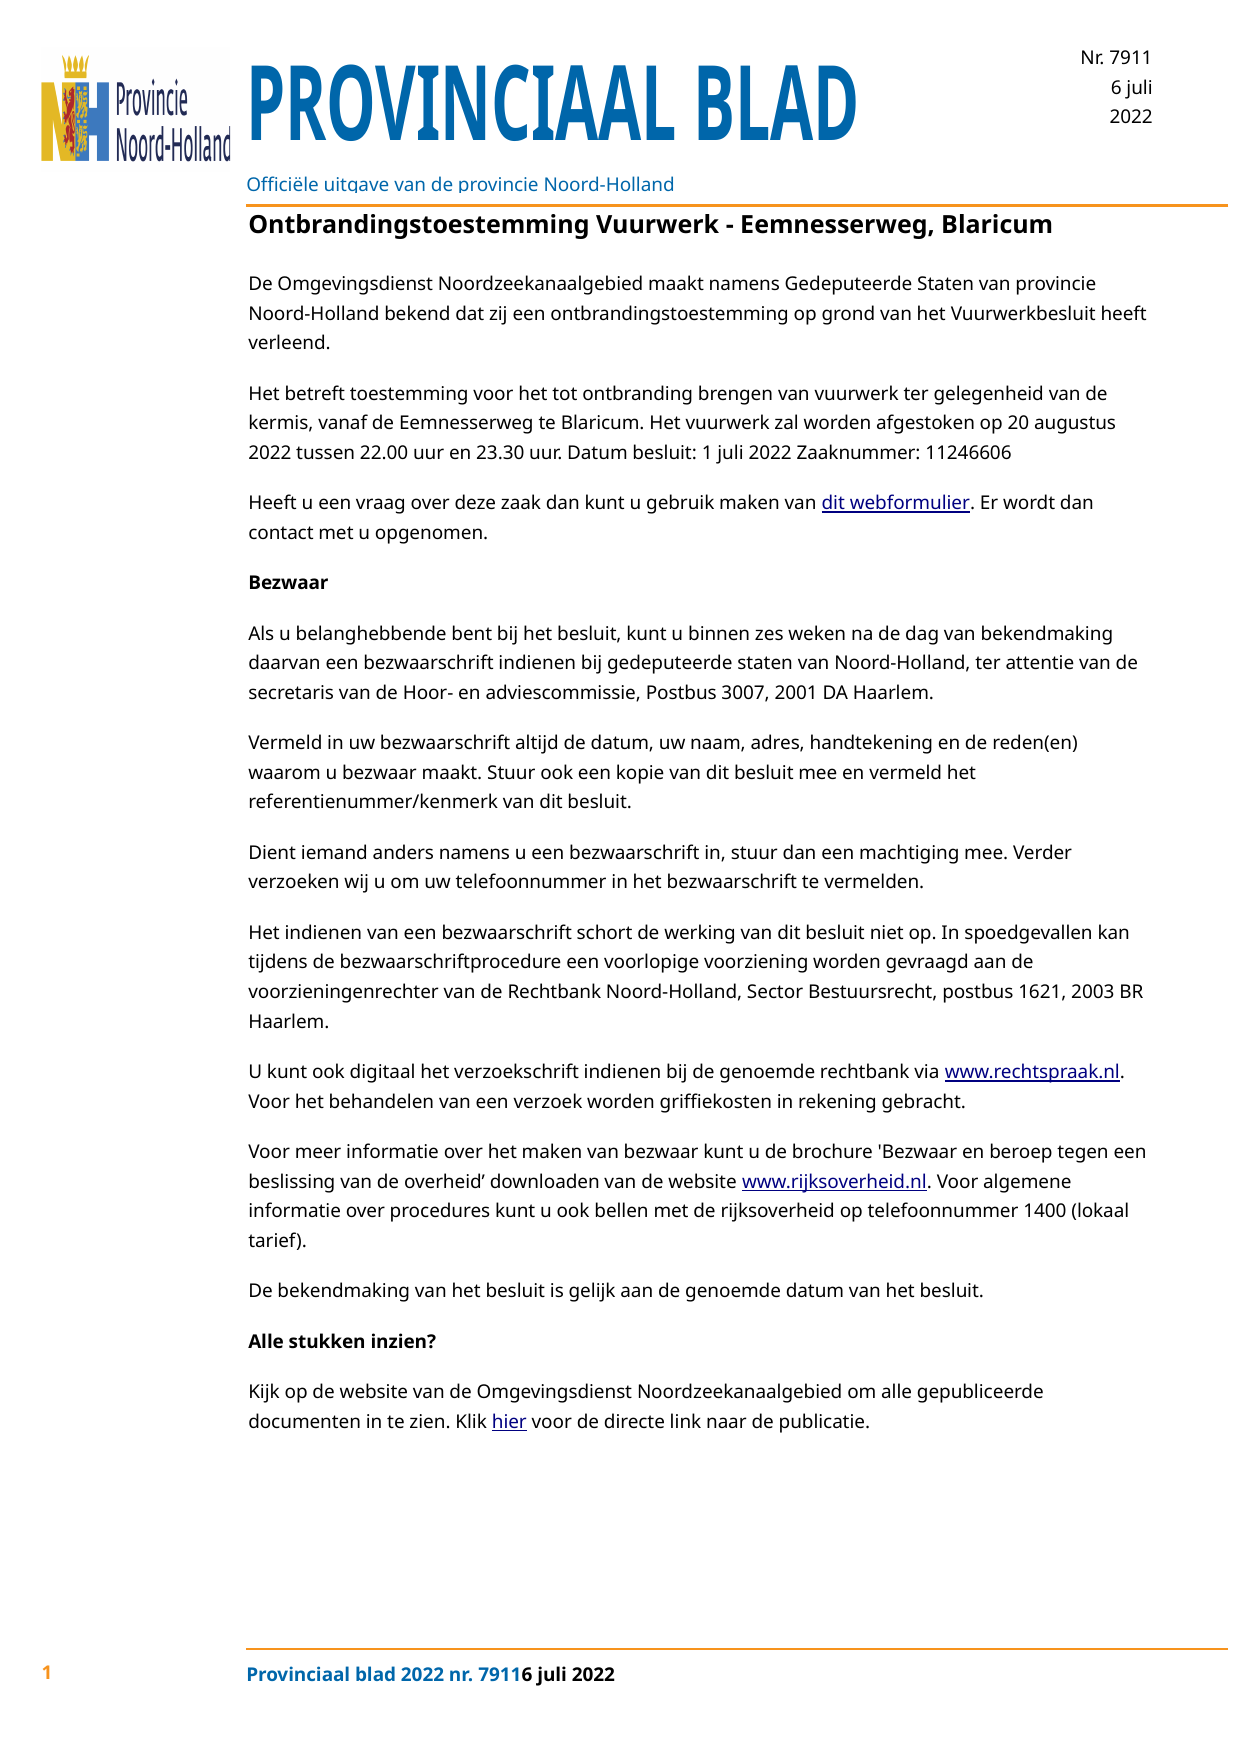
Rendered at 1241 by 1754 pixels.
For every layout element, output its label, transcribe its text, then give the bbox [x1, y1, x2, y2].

text U kunt ook digitaal het verzoekschrift indienen bij de genoemde rechtbank via www.rechtspraak.nl. Voor het behandelen van een verzoek worden griffiekosten in rekening gebracht. [248, 1058, 1152, 1113]
text De bekendmaking van het besluit is gelijk aan de genoemde datum van het besluit. [248, 1277, 1152, 1303]
text Kijk op de website van de Omgevingsdienst Noordzeekanaalgebied om alle gepubliceerde documenten in te zien. Klik hier voor de directe link naar de publicatie. [248, 1378, 1152, 1433]
text Het betreft toestemming voor het tot ontbranding brengen van vuurwerk ter gelegenheid van de kermis, vanaf de Eemnesserweg te Blaricum. Het vuurwerk zal worden afgestoken op 20 augustus 2022 tussen 22.00 uur en 23.30 uur. Datum besluit: 1 juli 2022 Zaaknummer: 11246606 [248, 380, 1152, 465]
text De Omgevingsdienst Noordzeekanaalgebied maakt namens Gedeputeerde Staten van provincie Noord-Holland bekend dat zij een ontbrandingstoestemming op grond van het Vuurwerkbesluit heeft verleend. [248, 270, 1152, 355]
text Dient iemand anders namens u een bezwaarschrift in, stuur dan een machtiging mee. Verder verzoeken wij u om uw telefoonnummer in het bezwaarschrift te vermelden. [248, 839, 1152, 894]
text Ontbrandingstoestemming Vuurwerk - Eemnesserweg, Blaricum [248, 207, 1152, 241]
text Alle stukken inzien? [248, 1328, 1152, 1353]
text Het indienen van een bezwaarschrift schort de werking van dit besluit niet op. In spoedgevallen kan tijdens de bezwaarschriftprocedure een voorlopige voorziening worden gevraagd aan de voorzieningenrechter van de Rechtbank Noord-Holland, Sector Bestuursrecht, postbus 1621, 2003 BR Haarlem. [248, 919, 1152, 1033]
text Bezwaar [248, 569, 1152, 595]
picture [41, 47, 231, 172]
text Als u belanghebbende bent bij het besluit, kunt u binnen zes weken na de dag van bekendmaking daarvan een bezwaarschrift indienen bij gedeputeerde staten van Noord-Holland, ter attentie van de secretaris van de Hoor- en adviescommissie, Postbus 3007, 2001 DA Haarlem. [248, 620, 1152, 705]
text Voor meer informatie over het maken van bezwaar kunt u de brochure 'Bezwaar en beroep tegen een beslissing van de overheid’ downloaden van de website www.rijksoverheid.nl. Voor algemene informatie over procedures kunt u ook bellen met de rijksoverheid op telefoonnummer 1400 (lokaal tarief). [248, 1138, 1152, 1253]
text Vermeld in uw bezwaarschrift altijd de datum, uw naam, adres, handtekening en de reden(en) waarom u bezwaar maakt. Stuur ook een kopie van dit besluit mee en vermeld het referentienummer/kenmerk van dit besluit. [248, 729, 1152, 814]
text Heeft u een vraag over deze zaak dan kunt u gebruik maken van dit webformulier. Er wordt dan contact met u opgenomen. [248, 489, 1152, 545]
